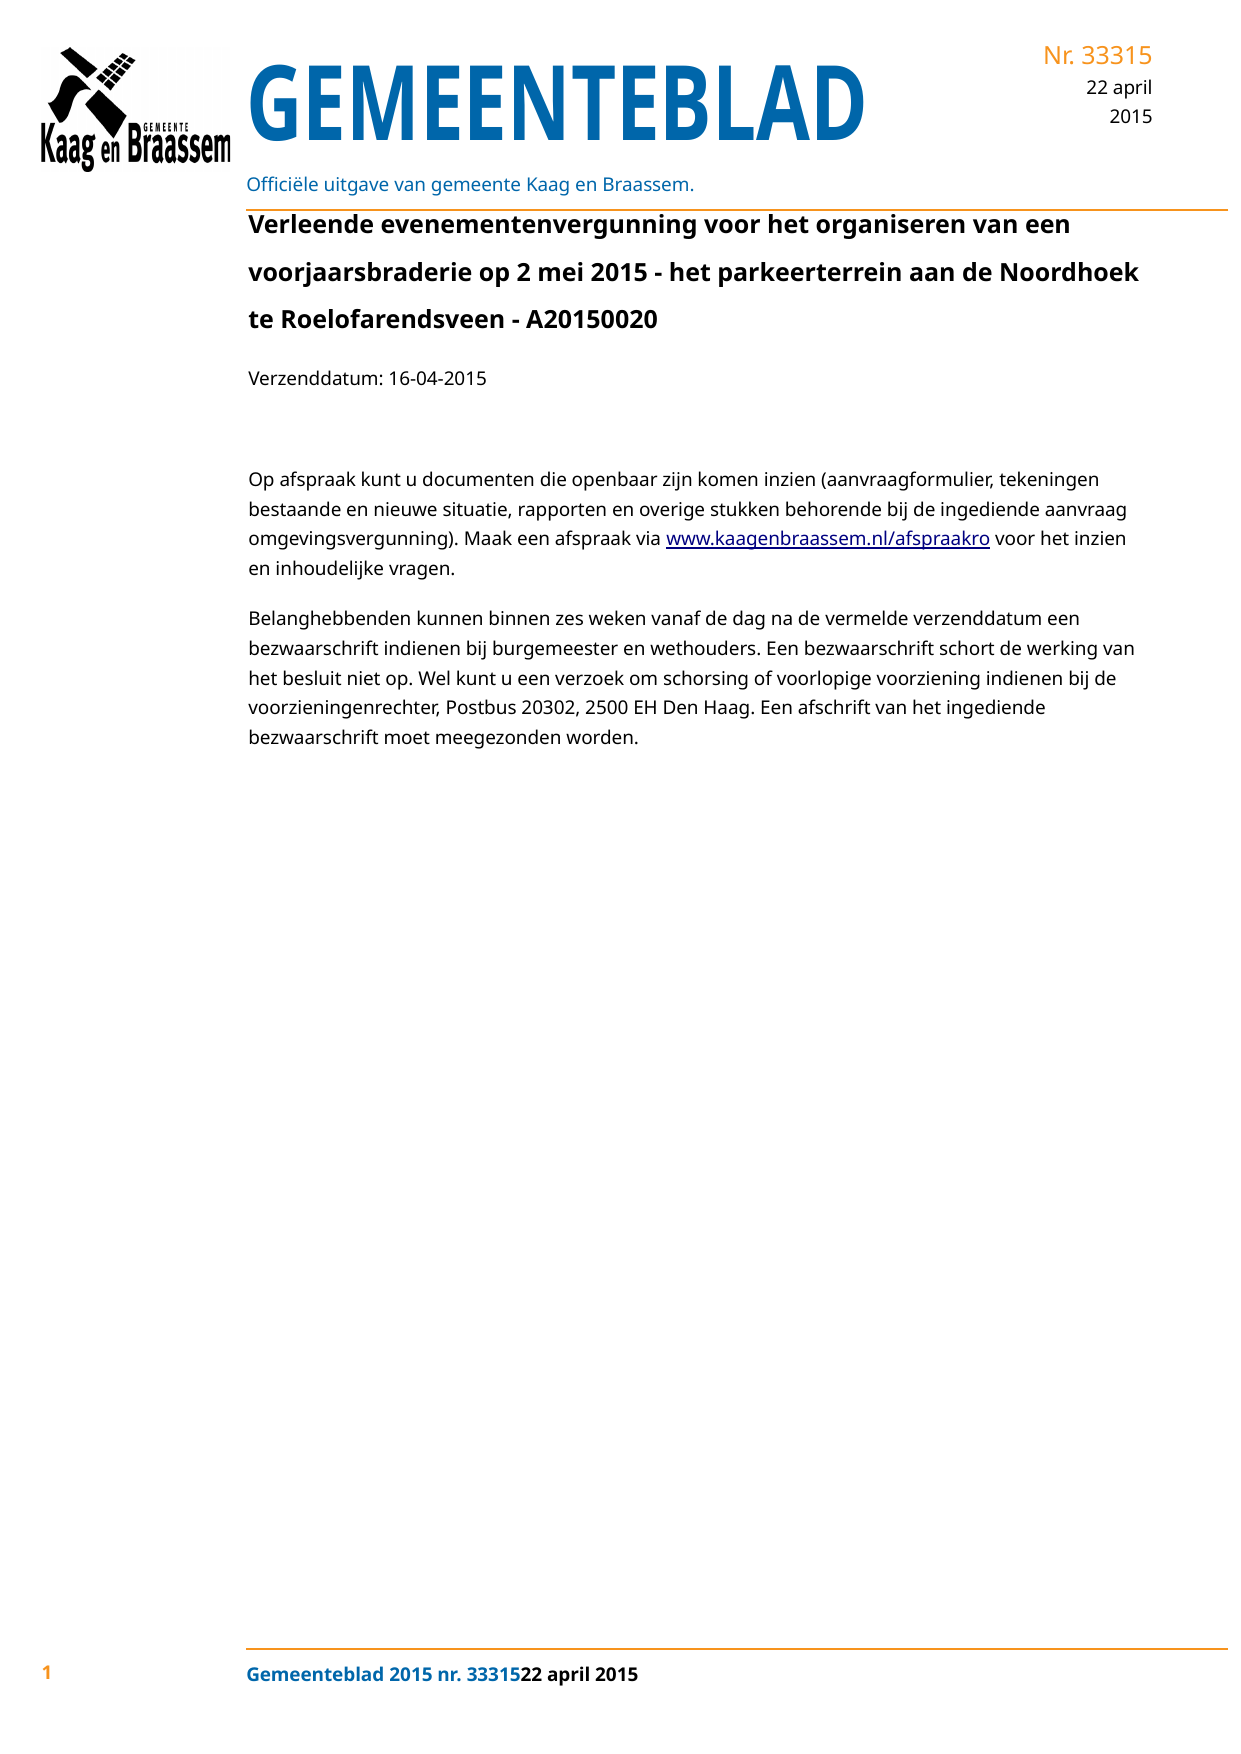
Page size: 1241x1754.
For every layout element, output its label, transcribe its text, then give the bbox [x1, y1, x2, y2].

text Verleende evenementenvergunning voor het organiseren van een voorjaarsbraderie op 2 mei 2015 - het parkeerterrein aan de Noordhoek te Roelofarendsveen - A20150020 [248, 211, 1152, 336]
text Belanghebbenden kunnen binnen zes weken vanaf de dag na de vermelde verzenddatum een bezwaarschrift indienen bij burgemeester en wethouders. Een bezwaarschrift schort de werking van het besluit niet op. Wel kunt u een verzoek om schorsing of voorlopige voorziening indienen bij de voorzieningenrechter, Postbus 20302, 2500 EH Den Haag. Een afschrift van het ingediende bezwaarschrift moet meegezonden worden. [248, 606, 1152, 749]
picture [41, 47, 231, 172]
text Verzenddatum: 16-04-2015 [248, 366, 1152, 391]
text Op afspraak kunt u documenten die openbaar zijn komen inzien (aanvraagformulier, tekeningen bestaande en nieuwe situatie, rapporten en overige stukken behorende bij de ingediende aanvraag omgevingsvergunning). Maak een afspraak via www.kaagenbraassem.nl/afspraakro voor het inzien en inhoudelijke vragen. [248, 466, 1152, 581]
